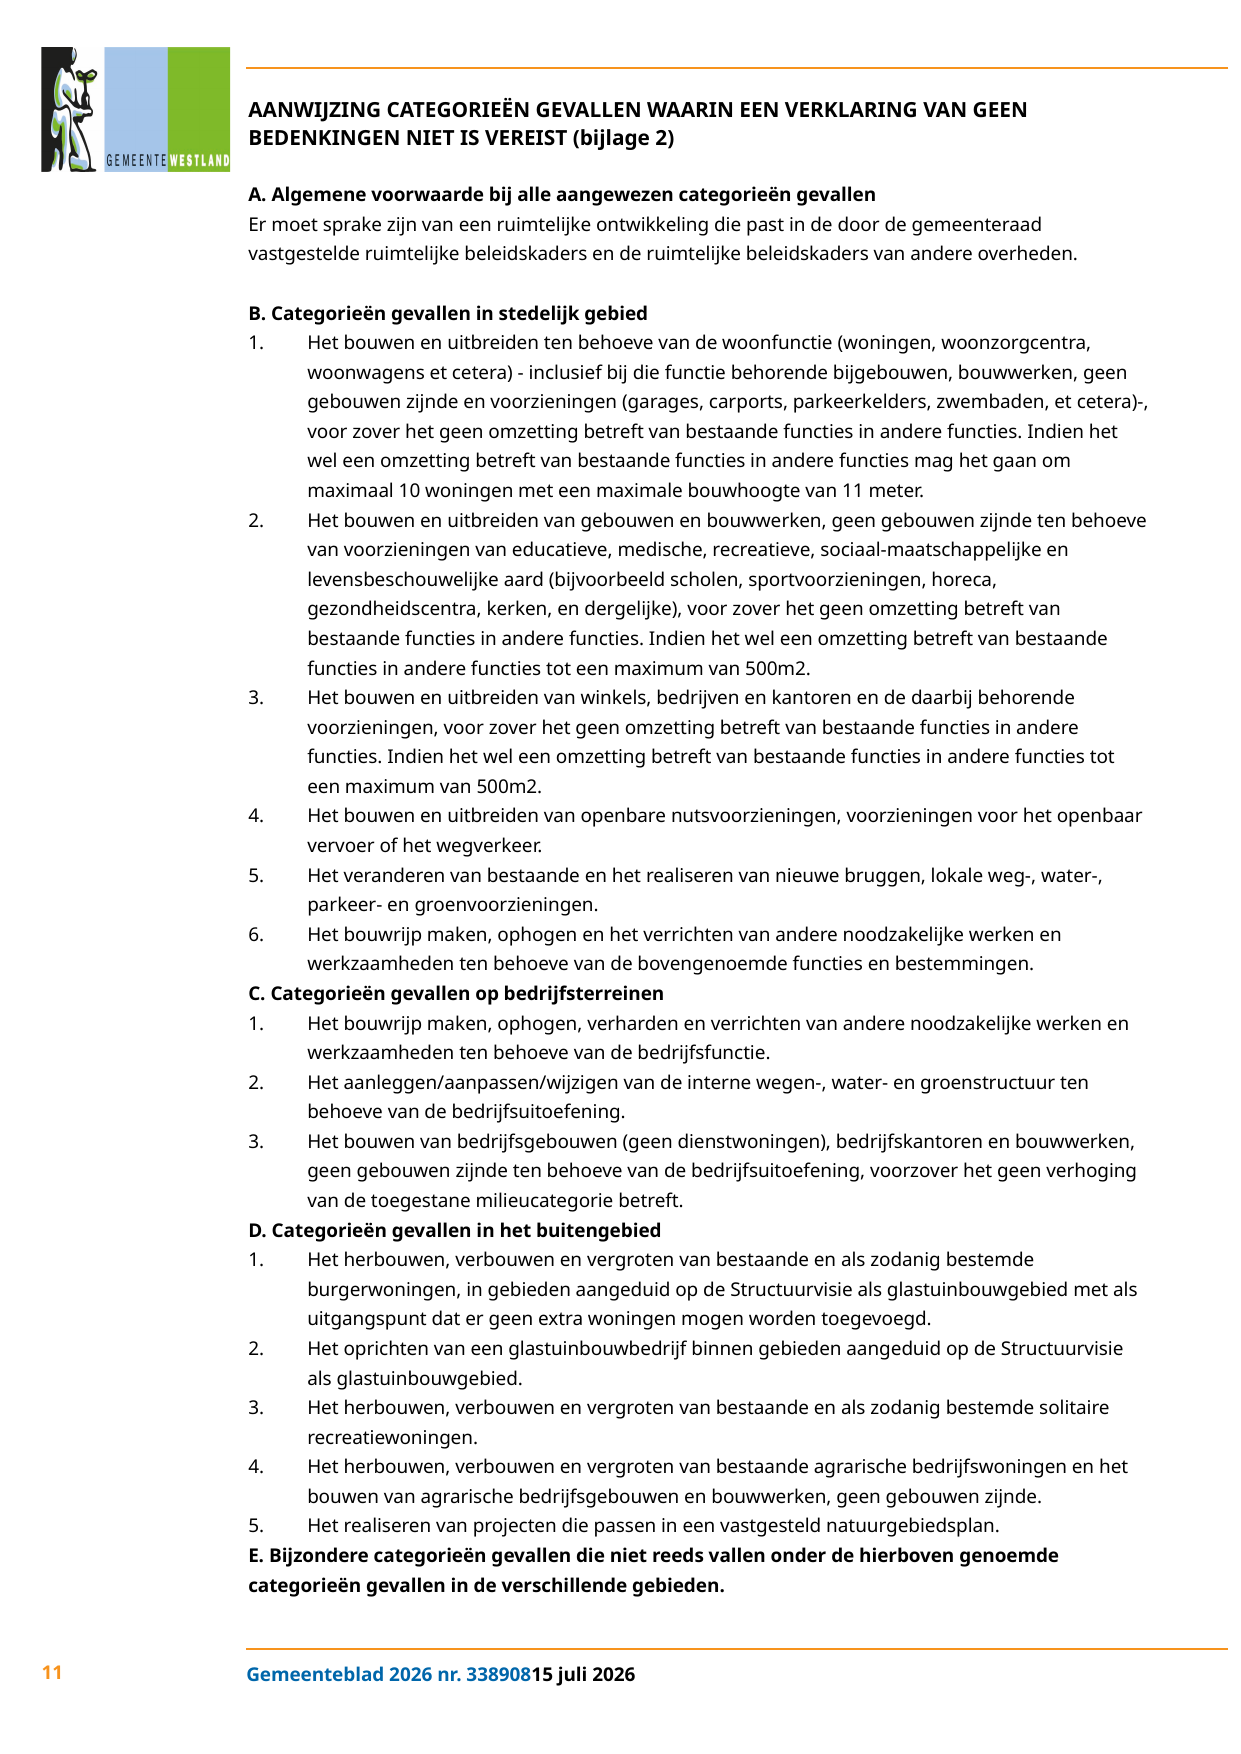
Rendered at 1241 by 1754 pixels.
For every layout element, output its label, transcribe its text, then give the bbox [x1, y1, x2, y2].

picture [41, 47, 231, 172]
list Het bouwrijp maken, ophogen, verharden en verrichten van andere noodzakelijke werken en werkzaamheden ten behoeve van de bedrijfsfunctie. [248, 1010, 1152, 1065]
list Het aanleggen/aanpassen/wijzigen van de interne wegen-, water- en groenstructuur ten behoeve van de bedrijfsuitoefening. [248, 1069, 1152, 1124]
text D. Categorieën gevallen in het buitengebied [248, 1217, 1152, 1242]
list Het bouwen en uitbreiden ten behoeve van de woonfunctie (woningen, woonzorgcentra, woonwagens et cetera) - inclusief bij die functie behorende bijgebouwen, bouwwerken, geen gebouwen zijnde en voorzieningen (garages, carports, parkeerkelders, zwembaden, et cetera)-, voor zover het geen omzetting betreft van bestaande functies in andere functies. Indien het wel een omzetting betreft van bestaande functies in andere functies mag het gaan om maximaal 10 woningen met een maximale bouwhoogte van 11 meter. [248, 329, 1152, 503]
text C. Categorieën gevallen op bedrijfsterreinen [248, 980, 1152, 1006]
text AANWIJZING CATEGORIEËN GEVALLEN WAARIN EEN VERKLARING VAN GEEN BEDENKINGEN NIET IS VEREIST (bijlage 2) [248, 95, 1152, 152]
list Het herbouwen, verbouwen en vergroten van bestaande en als zodanig bestemde burgerwoningen, in gebieden aangeduid op de Structuurvisie als glastuinbouwgebied met als uitgangspunt dat er geen extra woningen mogen worden toegevoegd. [248, 1246, 1152, 1331]
list Het bouwen van bedrijfsgebouwen (geen dienstwoningen), bedrijfskantoren en bouwwerken, geen gebouwen zijnde ten behoeve van de bedrijfsuitoefening, voorzover het geen verhoging van de toegestane milieucategorie betreft. [248, 1128, 1152, 1213]
text Er moet sprake zijn van een ruimtelijke ontwikkeling die past in de door de gemeenteraad vastgestelde ruimtelijke beleidskaders en de ruimtelijke beleidskaders van andere overheden. [248, 211, 1152, 266]
text B. Categorieën gevallen in stedelijk gebied [248, 300, 1152, 325]
list Het bouwen en uitbreiden van gebouwen en bouwwerken, geen gebouwen zijnde ten behoeve van voorzieningen van educatieve, medische, recreatieve, sociaal-maatschappelijke en levensbeschouwelijke aard (bijvoorbeeld scholen, sportvoorzieningen, horeca, gezondheidscentra, kerken, en dergelijke), voor zover het geen omzetting betreft van bestaande functies in andere functies. Indien het wel een omzetting betreft van bestaande functies in andere functies tot een maximum van 500m2. [248, 507, 1152, 680]
list Het bouwen en uitbreiden van openbare nutsvoorzieningen, voorzieningen voor het openbaar vervoer of het wegverkeer. [248, 803, 1152, 858]
list Het veranderen van bestaande en het realiseren van nieuwe bruggen, lokale weg-, water-, parkeer- en groenvoorzieningen. [248, 862, 1152, 917]
list Het realiseren van projecten die passen in een vastgesteld natuurgebiedsplan. [248, 1513, 1152, 1538]
list Het bouwrijp maken, ophogen en het verrichten van andere noodzakelijke werken en werkzaamheden ten behoeve van de bovengenoemde functies en bestemmingen. [248, 921, 1152, 976]
list Het herbouwen, verbouwen en vergroten van bestaande en als zodanig bestemde solitaire recreatiewoningen. [248, 1394, 1152, 1449]
text E. Bijzondere categorieën gevallen die niet reeds vallen onder de hierboven genoemde categorieën gevallen in de verschillende gebieden. [248, 1542, 1152, 1597]
list Het herbouwen, verbouwen en vergroten van bestaande agrarische bedrijfswoningen en het bouwen van agrarische bedrijfsgebouwen en bouwwerken, geen gebouwen zijnde. [248, 1453, 1152, 1509]
list Het bouwen en uitbreiden van winkels, bedrijven en kantoren en de daarbij behorende voorzieningen, voor zover het geen omzetting betreft van bestaande functies in andere functies. Indien het wel een omzetting betreft van bestaande functies in andere functies tot een maximum van 500m2. [248, 684, 1152, 799]
list Het oprichten van een glastuinbouwbedrijf binnen gebieden aangeduid op de Structuurvisie als glastuinbouwgebied. [248, 1335, 1152, 1390]
text A. Algemene voorwaarde bij alle aangewezen categorieën gevallen [248, 181, 1152, 207]
